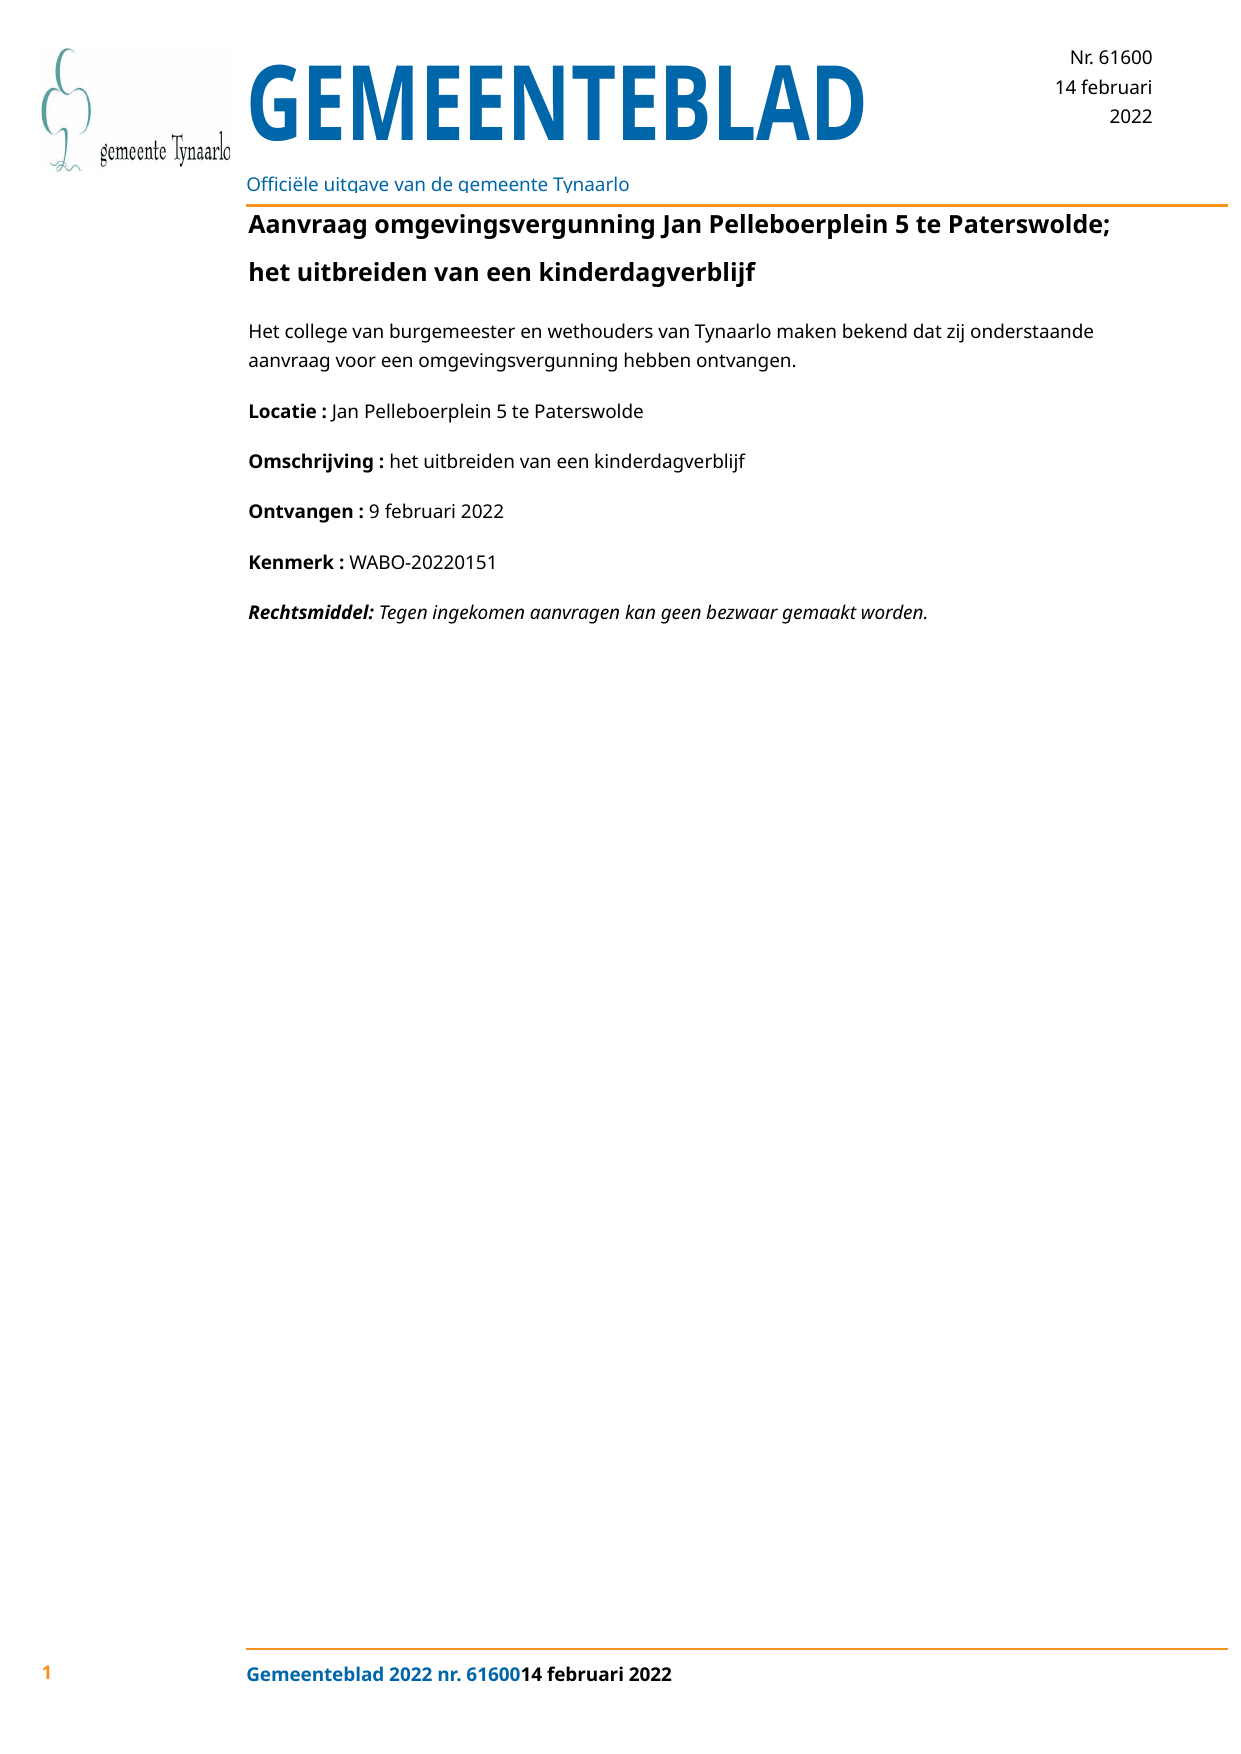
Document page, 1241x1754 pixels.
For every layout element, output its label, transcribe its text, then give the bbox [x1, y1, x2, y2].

text Ontvangen : 9 februari 2022 [248, 499, 1152, 524]
text Omschrijving : het uitbreiden van een kinderdagverblijf [248, 448, 1152, 474]
picture [41, 47, 231, 172]
text Kenmerk : WABO-20220151 [248, 549, 1152, 575]
text Rechtsmiddel: Tegen ingekomen aanvragen kan geen bezwaar gemaakt worden. [248, 599, 1152, 625]
text Locatie : Jan Pelleboerplein 5 te Paterswolde [248, 398, 1152, 424]
text Het college van burgemeester en wethouders van Tynaarlo maken bekend dat zij onderstaande aanvraag voor een omgevingsvergunning hebben ontvangen. [248, 318, 1152, 373]
text Aanvraag omgevingsvergunning Jan Pelleboerplein 5 te Paterswolde; het uitbreiden van een kinderdagverblijf [248, 207, 1152, 288]
